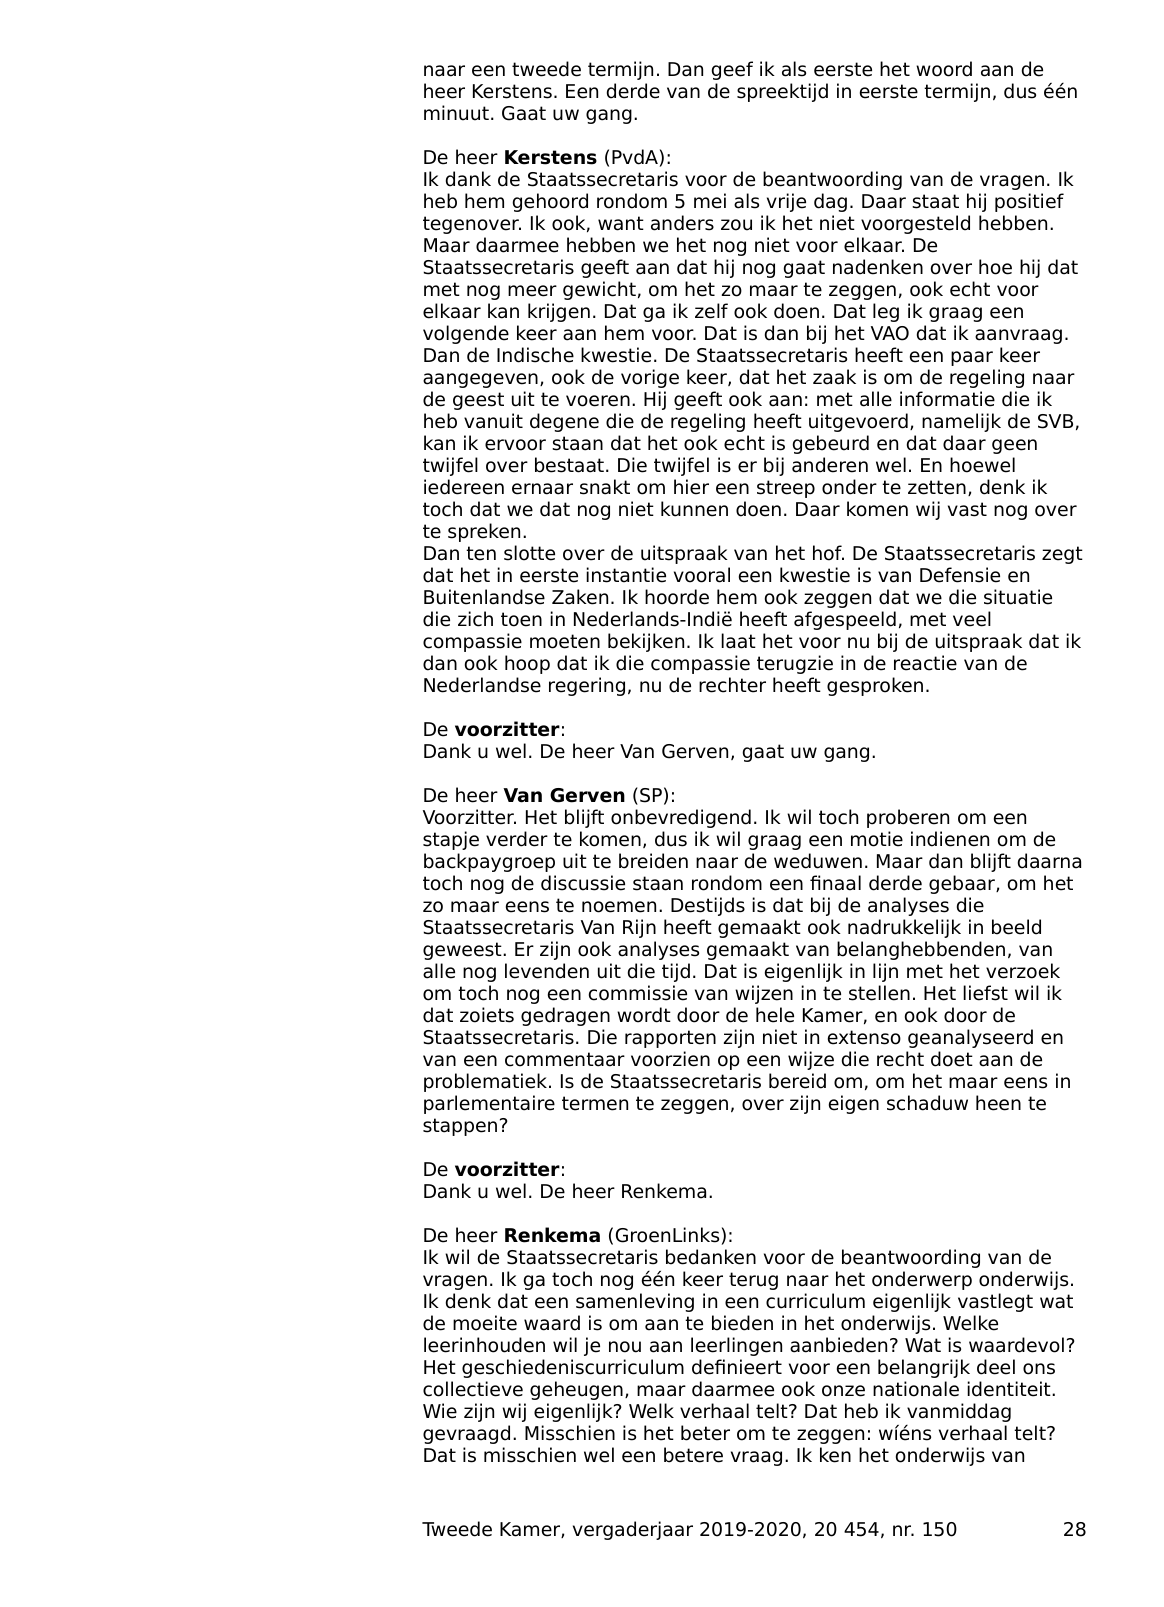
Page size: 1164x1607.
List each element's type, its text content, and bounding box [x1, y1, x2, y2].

text De heer Van Gerven (SP): [422, 785, 1087, 807]
text De voorzitter: [422, 719, 1087, 741]
text Ik wil de Staatssecretaris bedanken voor de beantwoording van de vragen. Ik ga toch nog één keer terug naar het onderwerp onderwijs. Ik denk dat een samenleving in een curriculum eigenlijk vastlegt wat de moeite waard is om aan te bieden in het onderwijs. Welke leerinhouden wil je nou aan leerlingen aanbieden? Wat is waardevol? Het geschiedeniscurriculum definieert voor een belangrijk deel ons collectieve geheugen, maar daarmee ook onze nationale identiteit. Wie zijn wij eigenlijk? Welk verhaal telt? Dat heb ik vanmiddag gevraagd. Misschien is het beter om te zeggen: wíéns verhaal telt? Dat is misschien wel een betere vraag. Ik ken het onderwijs van [422, 1247, 1087, 1467]
text Ik dank de Staatssecretaris voor de beantwoording van de vragen. Ik heb hem gehoord rondom 5 mei als vrije dag. Daar staat hij positief tegenover. Ik ook, want anders zou ik het niet voorgesteld hebben. Maar daarmee hebben we het nog niet voor elkaar. De Staatssecretaris geeft aan dat hij nog gaat nadenken over hoe hij dat met nog meer gewicht, om het zo maar te zeggen, ook echt voor elkaar kan krijgen. Dat ga ik zelf ook doen. Dat leg ik graag een volgende keer aan hem voor. Dat is dan bij het VAO dat ik aanvraag. [422, 169, 1087, 345]
text Dank u wel. De heer Renkema. [422, 1181, 1087, 1203]
text De voorzitter: [422, 1159, 1087, 1181]
text Dan ten slotte over de uitspraak van het hof. De Staatssecretaris zegt dat het in eerste instantie vooral een kwestie is van Defensie en Buitenlandse Zaken. Ik hoorde hem ook zeggen dat we die situatie die zich toen in Nederlands-Indië heeft afgespeeld, met veel compassie moeten bekijken. Ik laat het voor nu bij de uitspraak dat ik dan ook hoop dat ik die compassie terugzie in de reactie van de Nederlandse regering, nu de rechter heeft gesproken. [422, 543, 1087, 697]
text Voorzitter. Het blijft onbevredigend. Ik wil toch proberen om een stapje verder te komen, dus ik wil graag een motie indienen om de backpaygroep uit te breiden naar de weduwen. Maar dan blijft daarna toch nog de discussie staan rondom een finaal derde gebaar, om het zo maar eens te noemen. Destijds is dat bij de analyses die Staatssecretaris Van Rijn heeft gemaakt ook nadrukkelijk in beeld geweest. Er zijn ook analyses gemaakt van belanghebbenden, van alle nog levenden uit die tijd. Dat is eigenlijk in lijn met het verzoek om toch nog een commissie van wijzen in te stellen. Het liefst wil ik dat zoiets gedragen wordt door de hele Kamer, en ook door de Staatssecretaris. Die rapporten zijn niet in extenso geanalyseerd en van een commentaar voorzien op een wijze die recht doet aan de problematiek. Is de Staatssecretaris bereid om, om het maar eens in parlementaire termen te zeggen, over zijn eigen schaduw heen te stappen? [422, 807, 1087, 1137]
text De heer Kerstens (PvdA): [422, 147, 1087, 169]
text naar een tweede termijn. Dan geef ik als eerste het woord aan de heer Kerstens. Een derde van de spreektijd in eerste termijn, dus één minuut. Gaat uw gang. [422, 59, 1087, 125]
text De heer Renkema (GroenLinks): [422, 1225, 1087, 1247]
text Dank u wel. De heer Van Gerven, gaat uw gang. [422, 741, 1087, 763]
text Dan de Indische kwestie. De Staatssecretaris heeft een paar keer aangegeven, ook de vorige keer, dat het zaak is om de regeling naar de geest uit te voeren. Hij geeft ook aan: met alle informatie die ik heb vanuit degene die de regeling heeft uitgevoerd, namelijk de SVB, kan ik ervoor staan dat het ook echt is gebeurd en dat daar geen twijfel over bestaat. Die twijfel is er bij anderen wel. En hoewel iedereen ernaar snakt om hier een streep onder te zetten, denk ik toch dat we dat nog niet kunnen doen. Daar komen wij vast nog over te spreken. [422, 345, 1087, 543]
